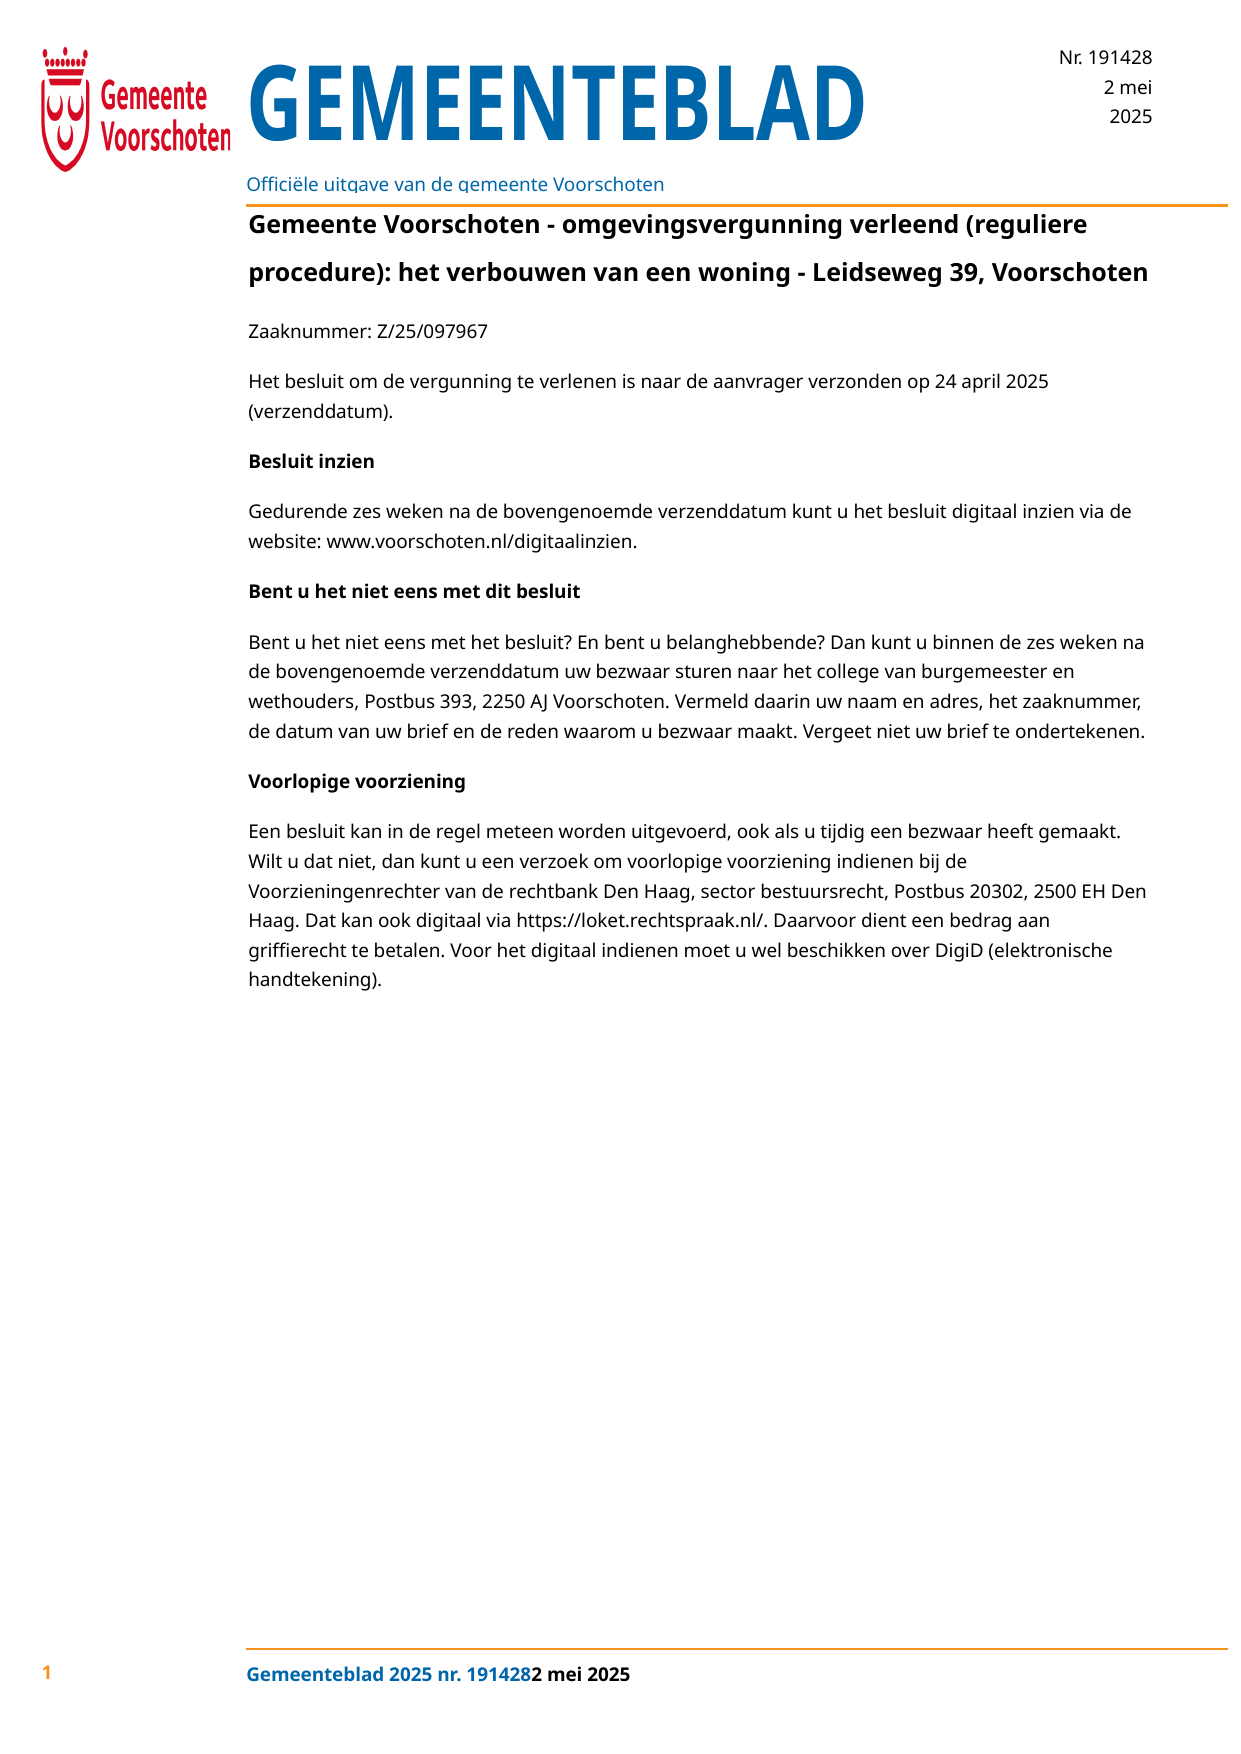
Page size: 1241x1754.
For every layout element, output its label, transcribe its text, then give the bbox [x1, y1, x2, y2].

text Besluit inzien [248, 448, 1152, 474]
text Gemeente Voorschoten - omgevingsvergunning verleend (reguliere procedure): het verbouwen van een woning - Leidseweg 39, Voorschoten [248, 207, 1152, 288]
text Voorlopige voorziening [248, 768, 1152, 794]
text Een besluit kan in de regel meteen worden uitgevoerd, ook als u tijdig een bezwaar heeft gemaakt. Wilt u dat niet, dan kunt u een verzoek om voorlopige voorziening indienen bij de Voorzieningenrechter van de rechtbank Den Haag, sector bestuursrecht, Postbus 20302, 2500 EH Den Haag. Dat kan ook digitaal via https://loket.rechtspraak.nl/. Daarvoor dient een bedrag aan griffierecht te betalen. Voor het digitaal indienen moet u wel beschikken over DigiD (elektronische handtekening). [248, 819, 1152, 992]
text Bent u het niet eens met het besluit? En bent u belanghebbende? Dan kunt u binnen de zes weken na de bovengenoemde verzenddatum uw bezwaar sturen naar het college van burgemeester en wethouders, Postbus 393, 2250 AJ Voorschoten. Vermeld daarin uw naam en adres, het zaaknummer, de datum van uw brief en de reden waarom u bezwaar maakt. Vergeet niet uw brief te ondertekenen. [248, 629, 1152, 744]
text Zaaknummer: Z/25/097967 [248, 318, 1152, 344]
text Het besluit om de vergunning te verlenen is naar de aanvrager verzonden op 24 april 2025 (verzenddatum). [248, 368, 1152, 424]
picture [41, 47, 231, 172]
text Bent u het niet eens met dit besluit [248, 579, 1152, 604]
text Gedurende zes weken na de bovengenoemde verzenddatum kunt u het besluit digitaal inzien via de website: www.voorschoten.nl/digitaalinzien. [248, 499, 1152, 554]
